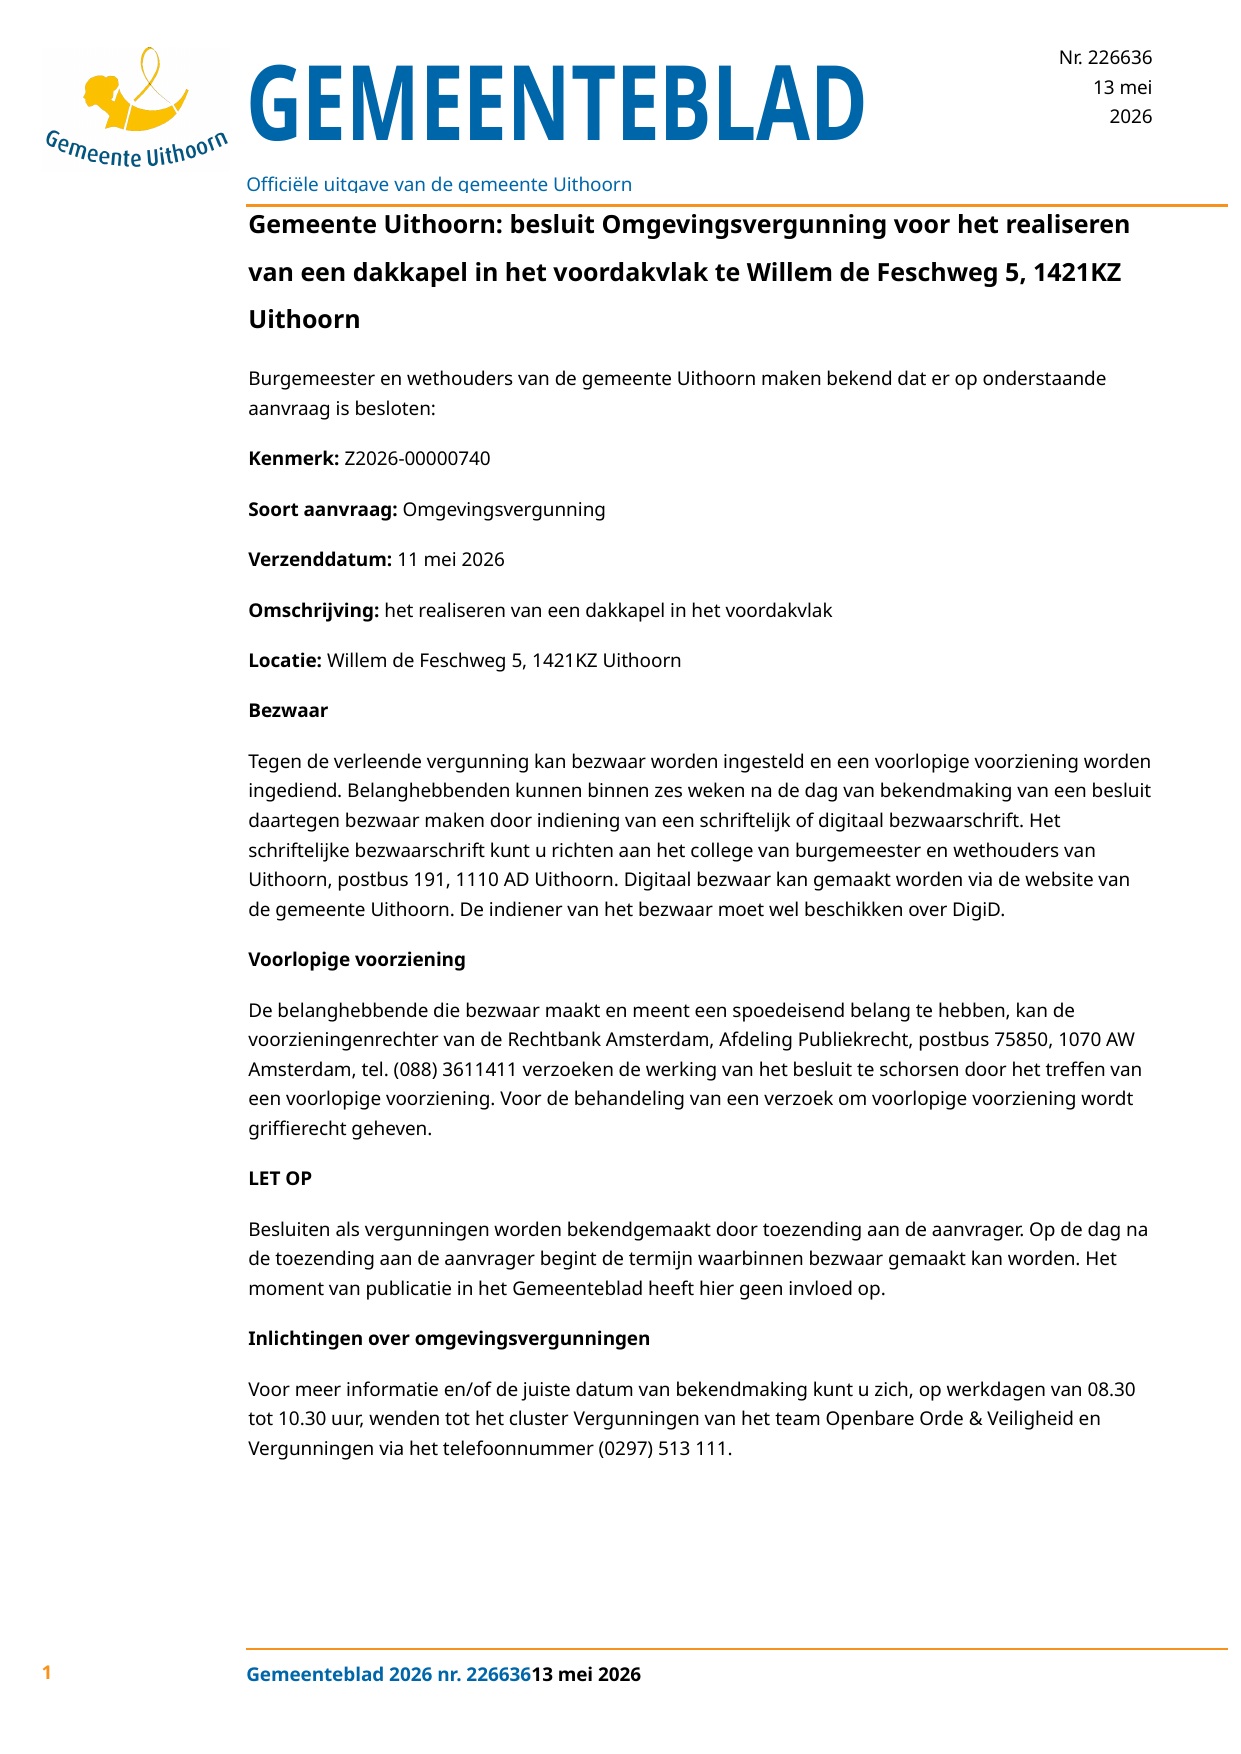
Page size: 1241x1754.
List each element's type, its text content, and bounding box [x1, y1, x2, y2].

text Omschrijving: het realiseren van een dakkapel in het voordakvlak [248, 597, 1152, 622]
text Bezwaar [248, 698, 1152, 723]
text Voor meer informatie en/of de juiste datum van bekendmaking kunt u zich, op werkdagen van 08.30 tot 10.30 uur, wenden tot het cluster Vergunningen van het team Openbare Orde & Veiligheid en Vergunningen via het telefoonnummer (0297) 513 111. [248, 1376, 1152, 1461]
text Burgemeester en wethouders van de gemeente Uithoorn maken bekend dat er op onderstaande aanvraag is besloten: [248, 366, 1152, 421]
text Kenmerk: Z2026-00000740 [248, 446, 1152, 471]
picture [41, 47, 231, 172]
text Locatie: Willem de Feschweg 5, 1421KZ Uithoorn [248, 647, 1152, 673]
text LET OP [248, 1166, 1152, 1191]
text Inlichtingen over omgevingsvergunningen [248, 1326, 1152, 1351]
text Besluiten als vergunningen worden bekendgemaakt door toezending aan de aanvrager. Op de dag na de toezending aan de aanvrager begint de termijn waarbinnen bezwaar gemaakt kan worden. Het moment van publicatie in het Gemeenteblad heeft hier geen invloed op. [248, 1216, 1152, 1301]
text Voorlopige voorziening [248, 946, 1152, 972]
text Soort aanvraag: Omgevingsvergunning [248, 496, 1152, 522]
text Gemeente Uithoorn: besluit Omgevingsvergunning voor het realiseren van een dakkapel in het voordakvlak te Willem de Feschweg 5, 1421KZ Uithoorn [248, 207, 1152, 336]
text Tegen de verleende vergunning kan bezwaar worden ingesteld en een voorlopige voorziening worden ingediend. Belanghebbenden kunnen binnen zes weken na de dag van bekendmaking van een besluit daartegen bezwaar maken door indiening van een schriftelijk of digitaal bezwaarschrift. Het schriftelijke bezwaarschrift kunt u richten aan het college van burgemeester en wethouders van Uithoorn, postbus 191, 1110 AD Uithoorn. Digitaal bezwaar kan gemaakt worden via de website van de gemeente Uithoorn. De indiener van het bezwaar moet wel beschikken over DigiD. [248, 748, 1152, 922]
text De belanghebbende die bezwaar maakt en meent een spoedeisend belang te hebben, kan de voorzieningenrechter van de Rechtbank Amsterdam, Afdeling Publiekrecht, postbus 75850, 1070 AW Amsterdam, tel. (088) 3611411 verzoeken de werking van het besluit te schorsen door het treffen van een voorlopige voorziening. Voor de behandeling van een verzoek om voorlopige voorziening wordt griffierecht geheven. [248, 997, 1152, 1141]
text Verzenddatum: 11 mei 2026 [248, 546, 1152, 572]
